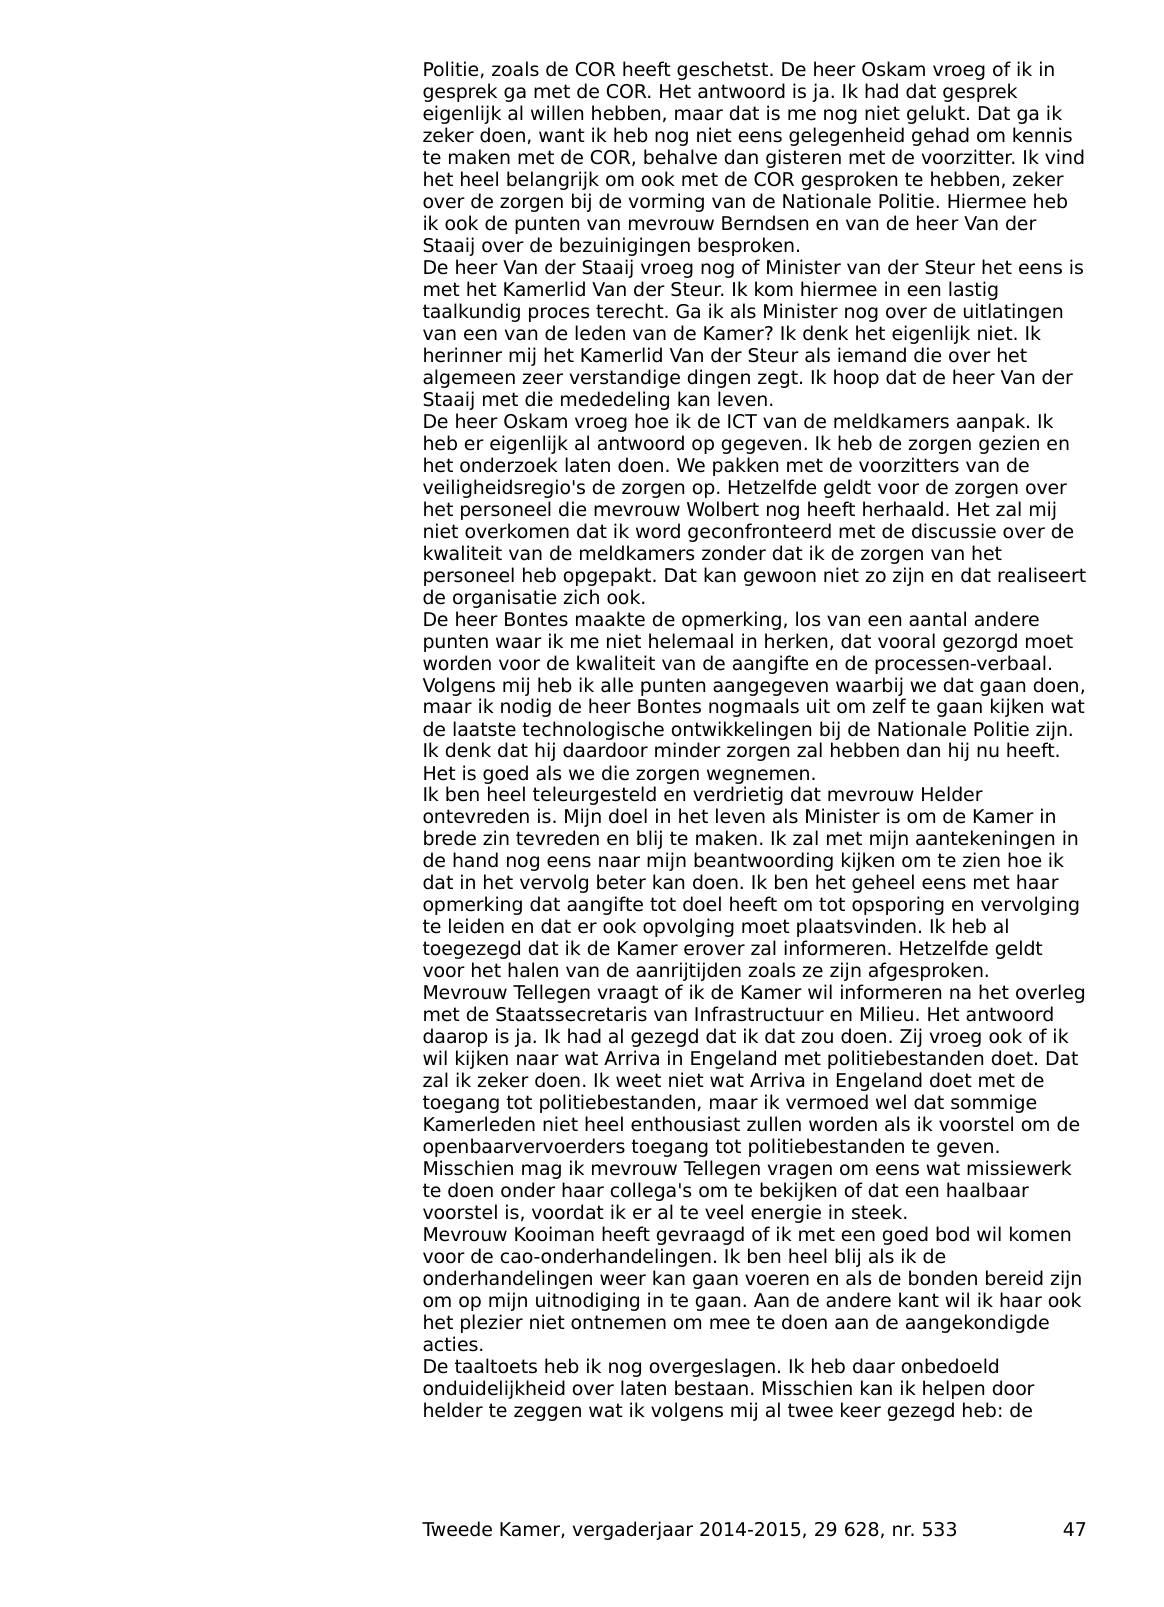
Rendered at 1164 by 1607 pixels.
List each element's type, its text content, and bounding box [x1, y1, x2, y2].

text De heer Bontes maakte de opmerking, los van een aantal andere punten waar ik me niet helemaal in herken, dat vooral gezorgd moet worden voor de kwaliteit van de aangifte en de processen-verbaal. Volgens mij heb ik alle punten aangegeven waarbij we dat gaan doen, maar ik nodig de heer Bontes nogmaals uit om zelf te gaan kijken wat de laatste technologische ontwikkelingen bij de Nationale Politie zijn. Ik denk dat hij daardoor minder zorgen zal hebben dan hij nu heeft. Het is goed als we die zorgen wegnemen. [422, 608, 1087, 784]
text De taaltoets heb ik nog overgeslagen. Ik heb daar onbedoeld onduidelijkheid over laten bestaan. Misschien kan ik helpen door helder te zeggen wat ik volgens mij al twee keer gezegd heb: de [422, 1356, 1087, 1422]
text Ik ben heel teleurgesteld en verdrietig dat mevrouw Helder ontevreden is. Mijn doel in het leven als Minister is om de Kamer in brede zin tevreden en blij te maken. Ik zal met mijn aantekeningen in de hand nog eens naar mijn beantwoording kijken om te zien hoe ik dat in het vervolg beter kan doen. Ik ben het geheel eens met haar opmerking dat aangifte tot doel heeft om tot opsporing en vervolging te leiden en dat er ook opvolging moet plaatsvinden. Ik heb al toegezegd dat ik de Kamer erover zal informeren. Hetzelfde geldt voor het halen van de aanrijtijden zoals ze zijn afgesproken. [422, 784, 1087, 982]
text Politie, zoals de COR heeft geschetst. De heer Oskam vroeg of ik in gesprek ga met de COR. Het antwoord is ja. Ik had dat gesprek eigenlijk al willen hebben, maar dat is me nog niet gelukt. Dat ga ik zeker doen, want ik heb nog niet eens gelegenheid gehad om kennis te maken met de COR, behalve dan gisteren met de voorzitter. Ik vind het heel belangrijk om ook met de COR gesproken te hebben, zeker over de zorgen bij de vorming van de Nationale Politie. Hiermee heb ik ook de punten van mevrouw Berndsen en van de heer Van der Staaij over de bezuinigingen besproken. [422, 59, 1087, 257]
text Mevrouw Kooiman heeft gevraagd of ik met een goed bod wil komen voor de cao-onderhandelingen. Ik ben heel blij als ik de onderhandelingen weer kan gaan voeren en als de bonden bereid zijn om op mijn uitnodiging in te gaan. Aan de andere kant wil ik haar ook het plezier niet ontnemen om mee te doen aan de aangekondigde acties. [422, 1224, 1087, 1356]
text Mevrouw Tellegen vraagt of ik de Kamer wil informeren na het overleg met de Staatssecretaris van Infrastructuur en Milieu. Het antwoord daarop is ja. Ik had al gezegd dat ik dat zou doen. Zij vroeg ook of ik wil kijken naar wat Arriva in Engeland met politiebestanden doet. Dat zal ik zeker doen. Ik weet niet wat Arriva in Engeland doet met de toegang tot politiebestanden, maar ik vermoed wel dat sommige Kamerleden niet heel enthousiast zullen worden als ik voorstel om de openbaarvervoerders toegang tot politiebestanden te geven. Misschien mag ik mevrouw Tellegen vragen om eens wat missiewerk te doen onder haar collega's om te bekijken of dat een haalbaar voorstel is, voordat ik er al te veel energie in steek. [422, 982, 1087, 1224]
text De heer Oskam vroeg hoe ik de ICT van de meldkamers aanpak. Ik heb er eigenlijk al antwoord op gegeven. Ik heb de zorgen gezien en het onderzoek laten doen. We pakken met de voorzitters van de veiligheidsregio's de zorgen op. Hetzelfde geldt voor de zorgen over het personeel die mevrouw Wolbert nog heeft herhaald. Het zal mij niet overkomen dat ik word geconfronteerd met de discussie over de kwaliteit van de meldkamers zonder dat ik de zorgen van het personeel heb opgepakt. Dat kan gewoon niet zo zijn en dat realiseert de organisatie zich ook. [422, 411, 1087, 608]
text De heer Van der Staaij vroeg nog of Minister van der Steur het eens is met het Kamerlid Van der Steur. Ik kom hiermee in een lastig taalkundig proces terecht. Ga ik als Minister nog over de uitlatingen van een van de leden van de Kamer? Ik denk het eigenlijk niet. Ik herinner mij het Kamerlid Van der Steur als iemand die over het algemeen zeer verstandige dingen zegt. Ik hoop dat de heer Van der Staaij met die mededeling kan leven. [422, 257, 1087, 411]
